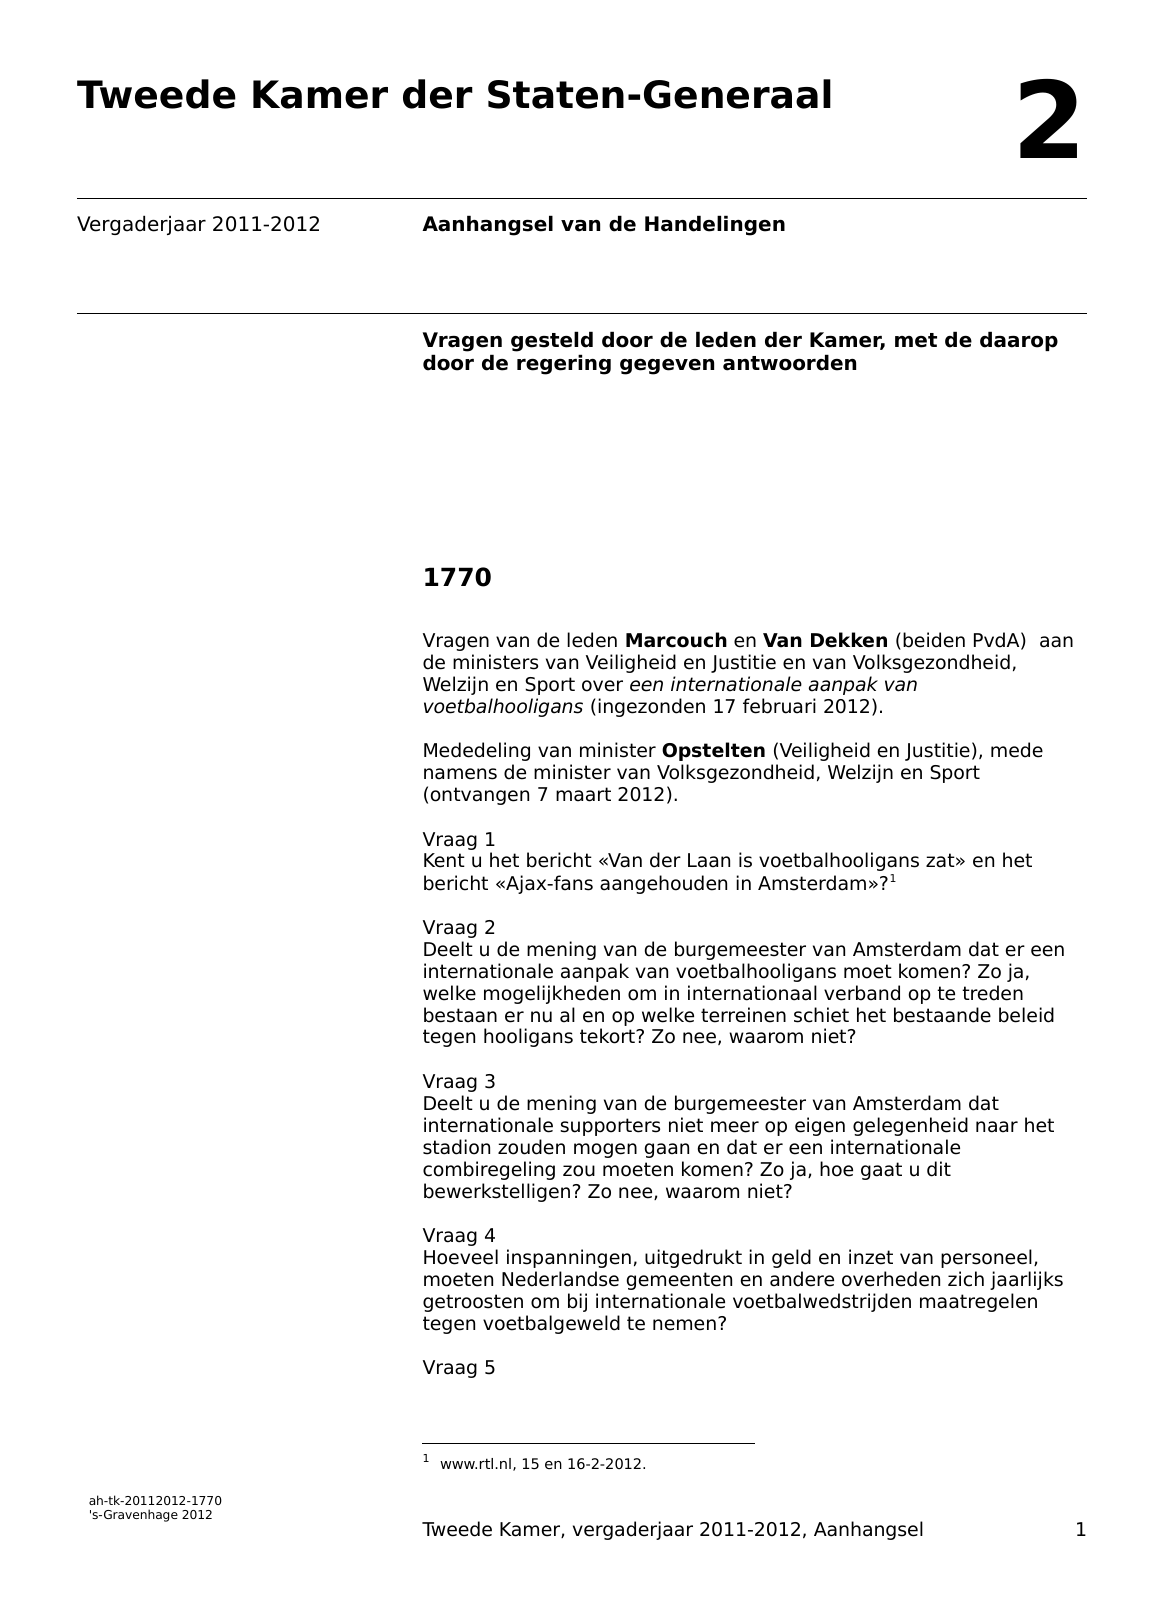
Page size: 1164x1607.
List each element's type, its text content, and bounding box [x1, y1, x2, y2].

text Vraag 1 [422, 828, 1087, 850]
text Vraag 5 [422, 1357, 1087, 1379]
text 's-Gravenhage 2012 [88, 1508, 323, 1522]
table_header 2 [886, 59, 1087, 198]
text Vragen van de leden Marcouch en Van Dekken (beiden PvdA) aan de ministers van Veiligheid en Justitie en van Volksgezondheid, Welzijn en Sport over een internationale aanpak van voetbalhooligans (ingezonden 17 februari 2012). [422, 630, 1087, 718]
text ah-tk-20112012-1770 [88, 1494, 323, 1508]
table_header Tweede Kamer der Staten-Generaal [77, 59, 886, 198]
text Mededeling van minister Opstelten (Veiligheid en Justitie), mede namens de minister van Volksgezondheid, Welzijn en Sport (ontvangen 7 maart 2012). [422, 740, 1087, 806]
text Hoeveel inspanningen, uitgedrukt in geld en inzet van personeel, moeten Nederlandse gemeenten en andere overheden zich jaarlijks getroosten om bij internationale voetbalwedstrijden maatregelen tegen voetbalgeweld te nemen? [422, 1247, 1087, 1334]
text Kent u het bericht «Van der Laan is voetbalhooligans zat» en het bericht «Ajax-fans aangehouden in Amsterdam»? [422, 850, 1087, 894]
table_cell Aanhangsel van de Handelingen [422, 199, 1087, 313]
table_cell Vragen gesteld door de leden der Kamer, met de daarop door de regering gegeven antwoorden [422, 314, 1087, 375]
text Deelt u de mening van de burgemeester van Amsterdam dat internationale supporters niet meer op eigen gelegenheid naar het stadion zouden mogen gaan en dat er een internationale combiregeling zou moeten komen? Zo ja, hoe gaat u dit bewerkstelligen? Zo nee, waarom niet? [422, 1093, 1087, 1202]
text Vraag 2 [422, 917, 1087, 938]
text Vraag 3 [422, 1071, 1087, 1093]
text www.rtl.nl, 15 en 16-2-2012. [422, 1452, 1087, 1474]
text Vraag 4 [422, 1225, 1087, 1247]
table_cell Vergaderjaar 2011-2012 [77, 199, 422, 313]
text 1770 [422, 563, 1087, 592]
table_cell [77, 314, 422, 375]
text Deelt u de mening van de burgemeester van Amsterdam dat er een internationale aanpak van voetbalhooligans moet komen? Zo ja, welke mogelijkheden om in internationaal verband op te treden bestaan er nu al en op welke terreinen schiet het bestaande beleid tegen hooligans tekort? Zo nee, waarom niet? [422, 938, 1087, 1048]
